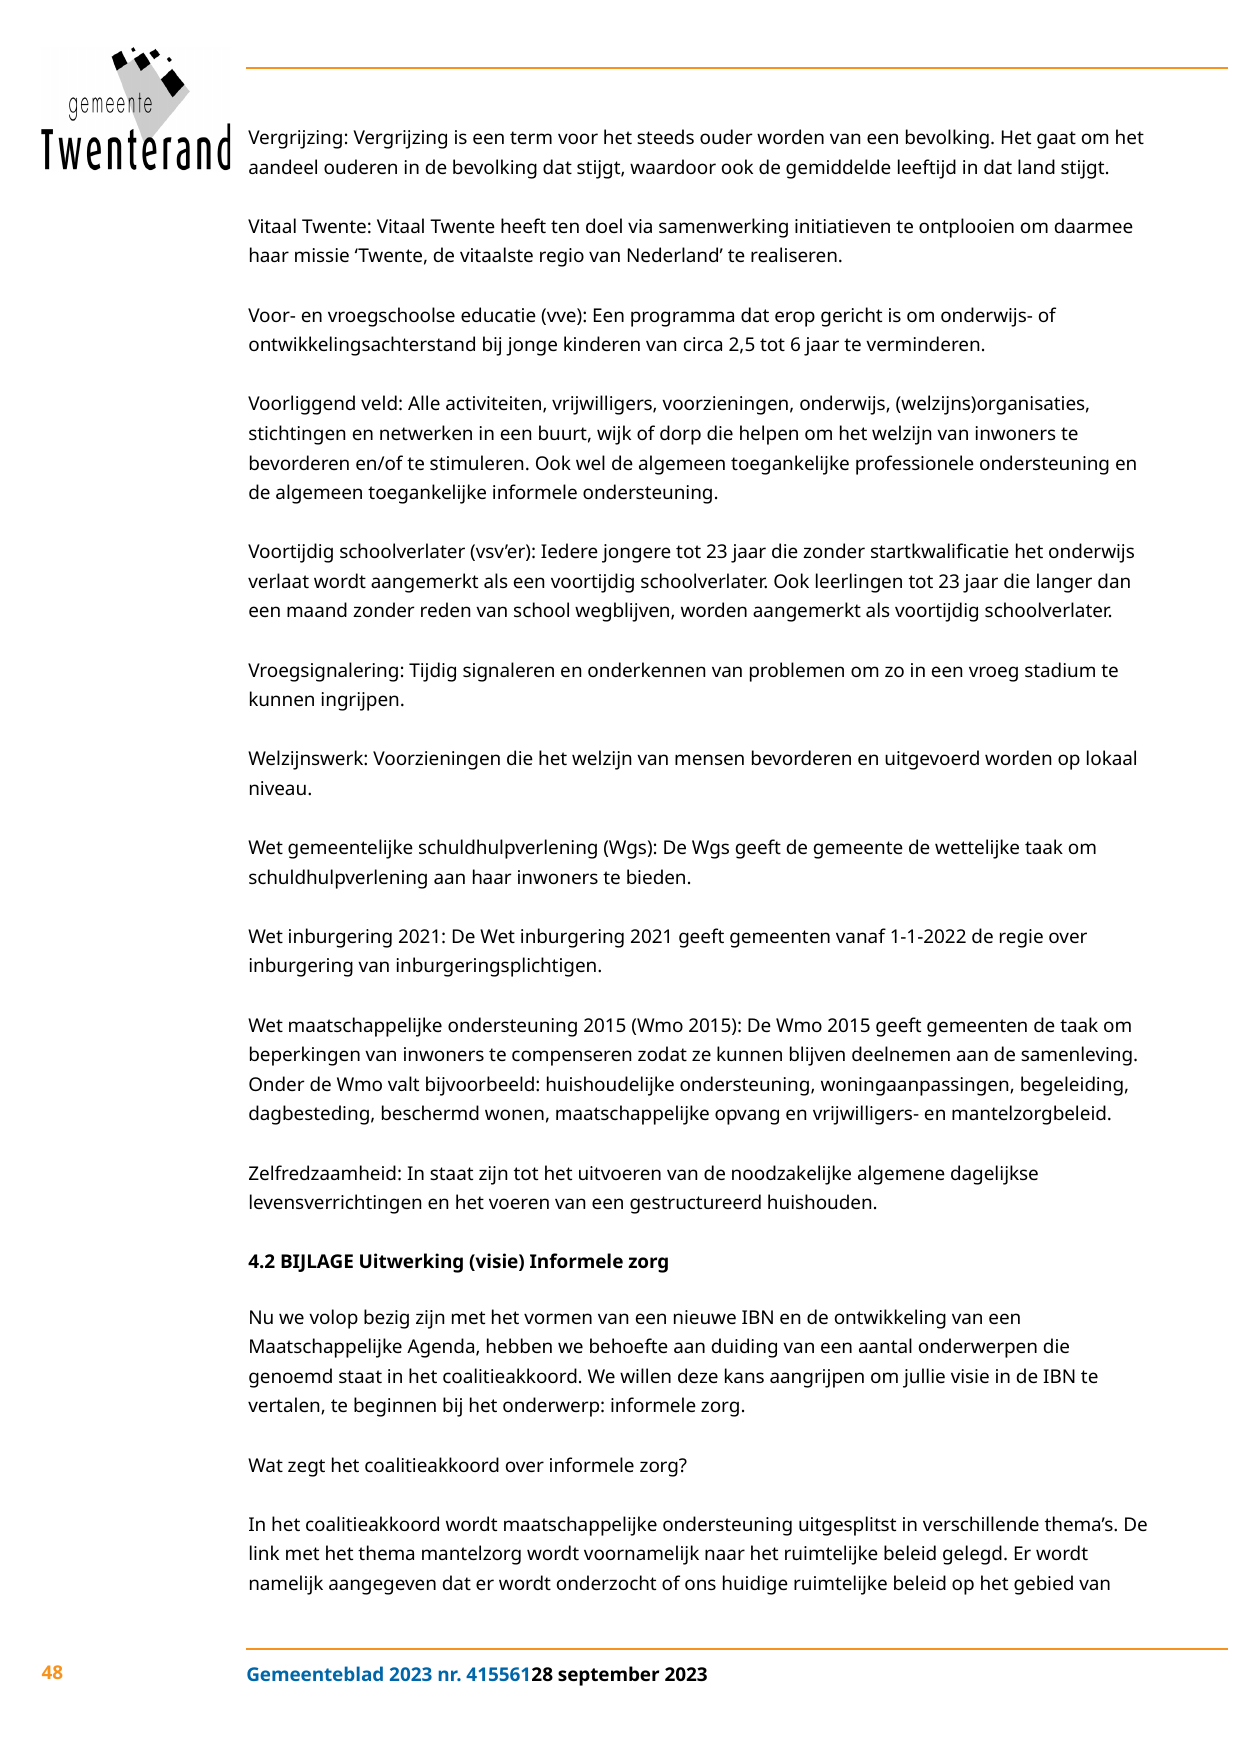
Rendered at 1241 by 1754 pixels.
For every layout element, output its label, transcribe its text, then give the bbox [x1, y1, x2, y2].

text Wat zegt het coalitieakkoord over informele zorg? [248, 1452, 1152, 1477]
text Voor- en vroegschoolse educatie (vve): Een programma dat erop gericht is om onderwijs- of ontwikkelingsachterstand bij jonge kinderen van circa 2,5 tot 6 jaar te verminderen. [248, 302, 1152, 357]
text Zelfredzaamheid: In staat zijn tot het uitvoeren van de noodzakelijke algemene dagelijkse levensverrichtingen en het voeren van een gestructureerd huishouden. [248, 1160, 1152, 1215]
picture [41, 47, 231, 172]
text Voortijdig schoolverlater (vsv’er): Iedere jongere tot 23 jaar die zonder startkwalificatie het onderwijs verlaat wordt aangemerkt als een voortijdig schoolverlater. Ook leerlingen tot 23 jaar die langer dan een maand zonder reden van school wegblijven, worden aangemerkt als voortijdig schoolverlater. [248, 538, 1152, 623]
text Wet maatschappelijke ondersteuning 2015 (Wmo 2015): De Wmo 2015 geeft gemeenten de taak om beperkingen van inwoners te compenseren zodat ze kunnen blijven deelnemen aan de samenleving. Onder de Wmo valt bijvoorbeeld: huishoudelijke ondersteuning, woningaanpassingen, begeleiding, dagbesteding, beschermd wonen, maatschappelijke opvang en vrijwilligers- en mantelzorgbeleid. [248, 1012, 1152, 1126]
text Nu we volop bezig zijn met het vormen van een nieuwe IBN en de ontwikkeling van een Maatschappelijke Agenda, hebben we behoefte aan duiding van een aantal onderwerpen die genoemd staat in het coalitieakkoord. We willen deze kans aangrijpen om jullie visie in de IBN te vertalen, te beginnen bij het onderwerp: informele zorg. [248, 1304, 1152, 1418]
text Vitaal Twente: Vitaal Twente heeft ten doel via samenwerking initiatieven te ontplooien om daarmee haar missie ‘Twente, de vitaalste regio van Nederland’ te realiseren. [248, 213, 1152, 268]
text Wet inburgering 2021: De Wet inburgering 2021 geeft gemeenten vanaf 1-1-2022 de regie over inburgering van inburgeringsplichtigen. [248, 923, 1152, 978]
text Wet gemeentelijke schuldhulpverlening (Wgs): De Wgs geeft de gemeente de wettelijke taak om schuldhulpverlening aan haar inwoners te bieden. [248, 834, 1152, 890]
text 4.2 BIJLAGE Uitwerking (visie) Informele zorg [248, 1248, 1152, 1274]
text In het coalitieakkoord wordt maatschappelijke ondersteuning uitgesplitst in verschillende thema’s. De link met het thema mantelzorg wordt voornamelijk naar het ruimtelijke beleid gelegd. Er wordt namelijk aangegeven dat er wordt onderzocht of ons huidige ruimtelijke beleid op het gebied van [248, 1511, 1152, 1596]
text Vergrijzing: Vergrijzing is een term voor het steeds ouder worden van een bevolking. Het gaat om het aandeel ouderen in de bevolking dat stijgt, waardoor ook de gemiddelde leeftijd in dat land stijgt. [248, 124, 1152, 180]
text Voorliggend veld: Alle activiteiten, vrijwilligers, voorzieningen, onderwijs, (welzijns)organisaties, stichtingen en netwerken in een buurt, wijk of dorp die helpen om het welzijn van inwoners te bevorderen en/of te stimuleren. Ook wel de algemeen toegankelijke professionele ondersteuning en de algemeen toegankelijke informele ondersteuning. [248, 391, 1152, 505]
text Welzijnswerk: Voorzieningen die het welzijn van mensen bevorderen en uitgevoerd worden op lokaal niveau. [248, 746, 1152, 801]
text Vroegsignalering: Tijdig signaleren en onderkennen van problemen om zo in een vroeg stadium te kunnen ingrijpen. [248, 657, 1152, 712]
